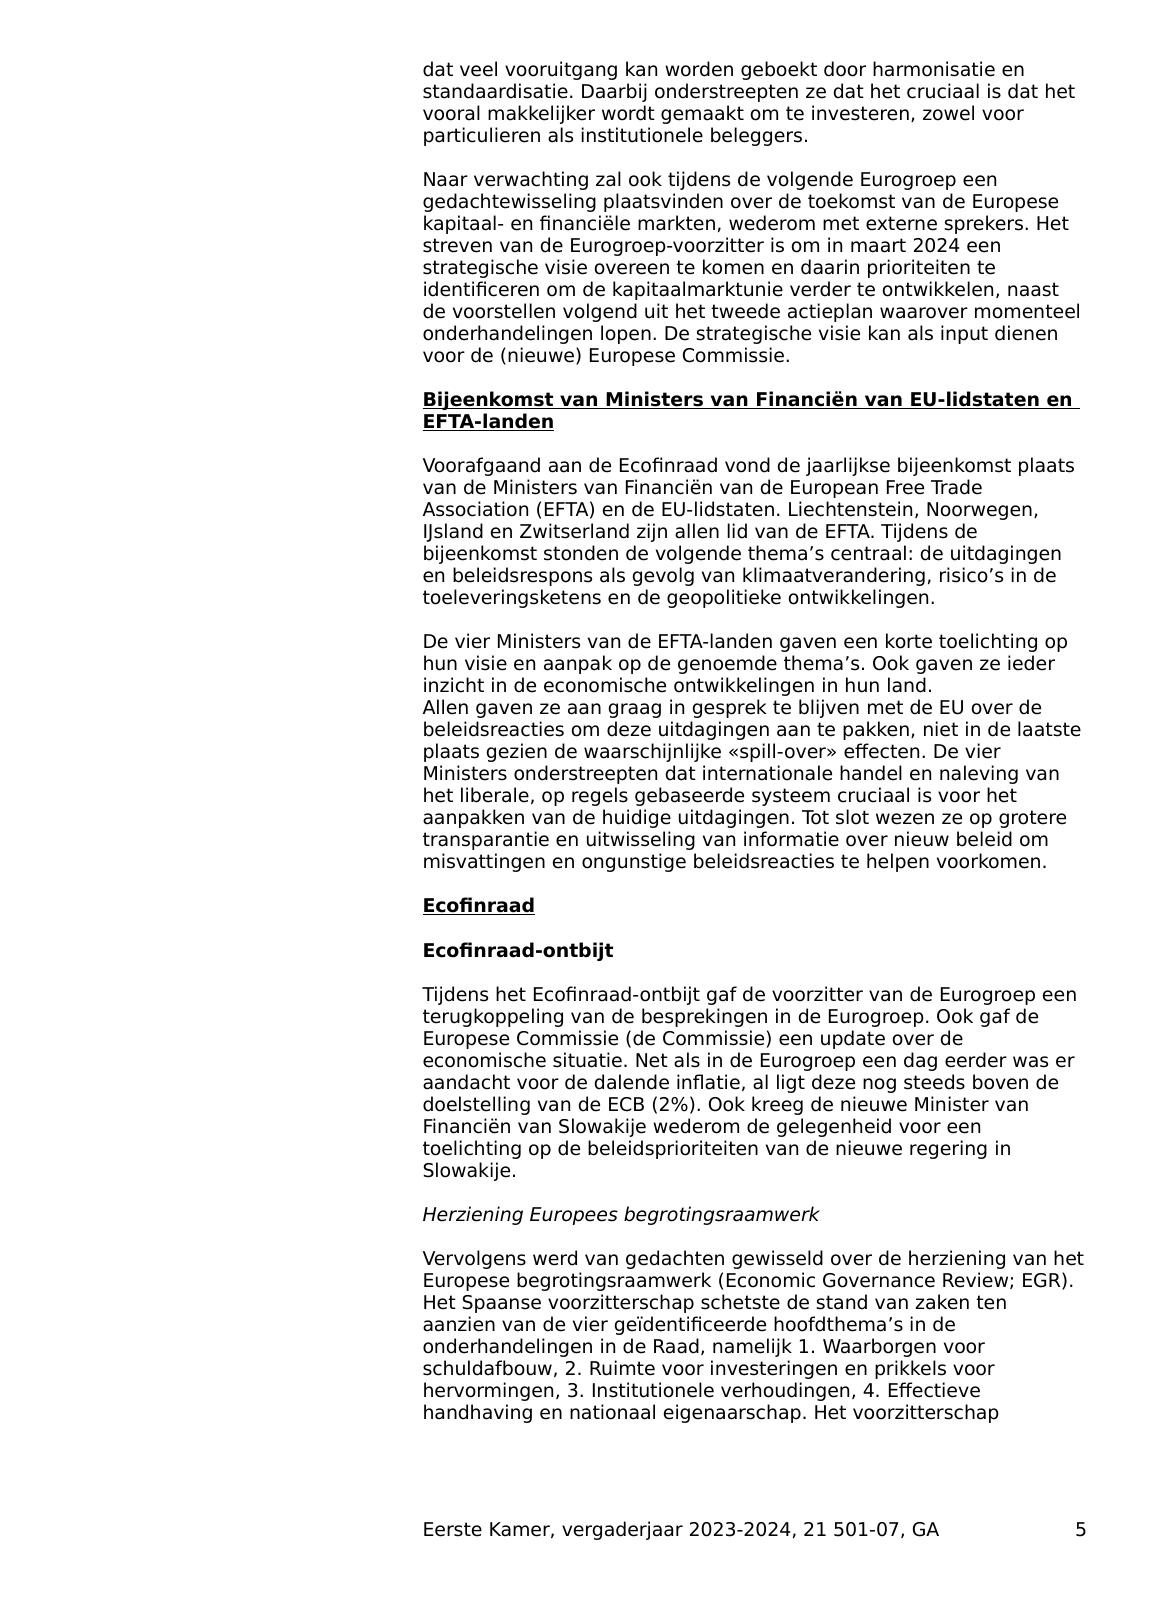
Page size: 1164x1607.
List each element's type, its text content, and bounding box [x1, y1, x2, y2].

text Voorafgaand aan de Ecofinraad vond de jaarlijkse bijeenkomst plaats van de Ministers van Financiën van de European Free Trade Association (EFTA) en de EU-lidstaten. Liechtenstein, Noorwegen, IJsland en Zwitserland zijn allen lid van de EFTA. Tijdens de bijeenkomst stonden de volgende thema’s centraal: de uitdagingen en beleidsrespons als gevolg van klimaatverandering, risico’s in de toeleveringsketens en de geopolitieke ontwikkelingen. [422, 455, 1087, 609]
text dat veel vooruitgang kan worden geboekt door harmonisatie en standaardisatie. Daarbij onderstreepten ze dat het cruciaal is dat het vooral makkelijker wordt gemaakt om te investeren, zowel voor particulieren als institutionele beleggers. [422, 59, 1087, 147]
subtitle Herziening Europees begrotingsraamwerk [422, 1204, 1087, 1226]
text Vervolgens werd van gedachten gewisseld over de herziening van het Europese begrotingsraamwerk (Economic Governance Review; EGR). Het Spaanse voorzitterschap schetste de stand van zaken ten aanzien van de vier geïdentificeerde hoofdthema’s in de onderhandelingen in de Raad, namelijk 1. Waarborgen voor schuldafbouw, 2. Ruimte voor investeringen en prikkels voor hervormingen, 3. Institutionele verhoudingen, 4. Effectieve handhaving en nationaal eigenaarschap. Het voorzitterschap [422, 1248, 1087, 1424]
text Naar verwachting zal ook tijdens de volgende Eurogroep een gedachtewisseling plaatsvinden over de toekomst van de Europese kapitaal- en financiële markten, wederom met externe sprekers. Het streven van de Eurogroep-voorzitter is om in maart 2024 een strategische visie overeen te komen en daarin prioriteiten te identificeren om de kapitaalmarktunie verder te ontwikkelen, naast de voorstellen volgend uit het tweede actieplan waarover momenteel onderhandelingen lopen. De strategische visie kan als input dienen voor de (nieuwe) Europese Commissie. [422, 169, 1087, 367]
text Tijdens het Ecofinraad-ontbijt gaf de voorzitter van de Eurogroep een terugkoppeling van de besprekingen in de Eurogroep. Ook gaf de Europese Commissie (de Commissie) een update over de economische situatie. Net als in de Eurogroep een dag eerder was er aandacht voor de dalende inflatie, al ligt deze nog steeds boven de doelstelling van de ECB (2%). Ook kreeg de nieuwe Minister van Financiën van Slowakije wederom de gelegenheid voor een toelichting op de beleidsprioriteiten van de nieuwe regering in Slowakije. [422, 984, 1087, 1181]
text De vier Ministers van de EFTA-landen gaven een korte toelichting op hun visie en aanpak op de genoemde thema’s. Ook gaven ze ieder inzicht in de economische ontwikkelingen in hun land. [422, 631, 1087, 697]
subtitle Ecofinraad-ontbijt [422, 939, 1087, 961]
subtitle Bijeenkomst van Ministers van Financiën van EU-lidstaten en EFTA-landen [422, 389, 1087, 433]
text Allen gaven ze aan graag in gesprek te blijven met de EU over de beleidsreacties om deze uitdagingen aan te pakken, niet in de laatste plaats gezien de waarschijnlijke «spill-over» effecten. De vier Ministers onderstreepten dat internationale handel en naleving van het liberale, op regels gebaseerde systeem cruciaal is voor het aanpakken van de huidige uitdagingen. Tot slot wezen ze op grotere transparantie en uitwisseling van informatie over nieuw beleid om misvattingen en ongunstige beleidsreacties te helpen voorkomen. [422, 697, 1087, 873]
subtitle Ecofinraad [422, 895, 1087, 917]
